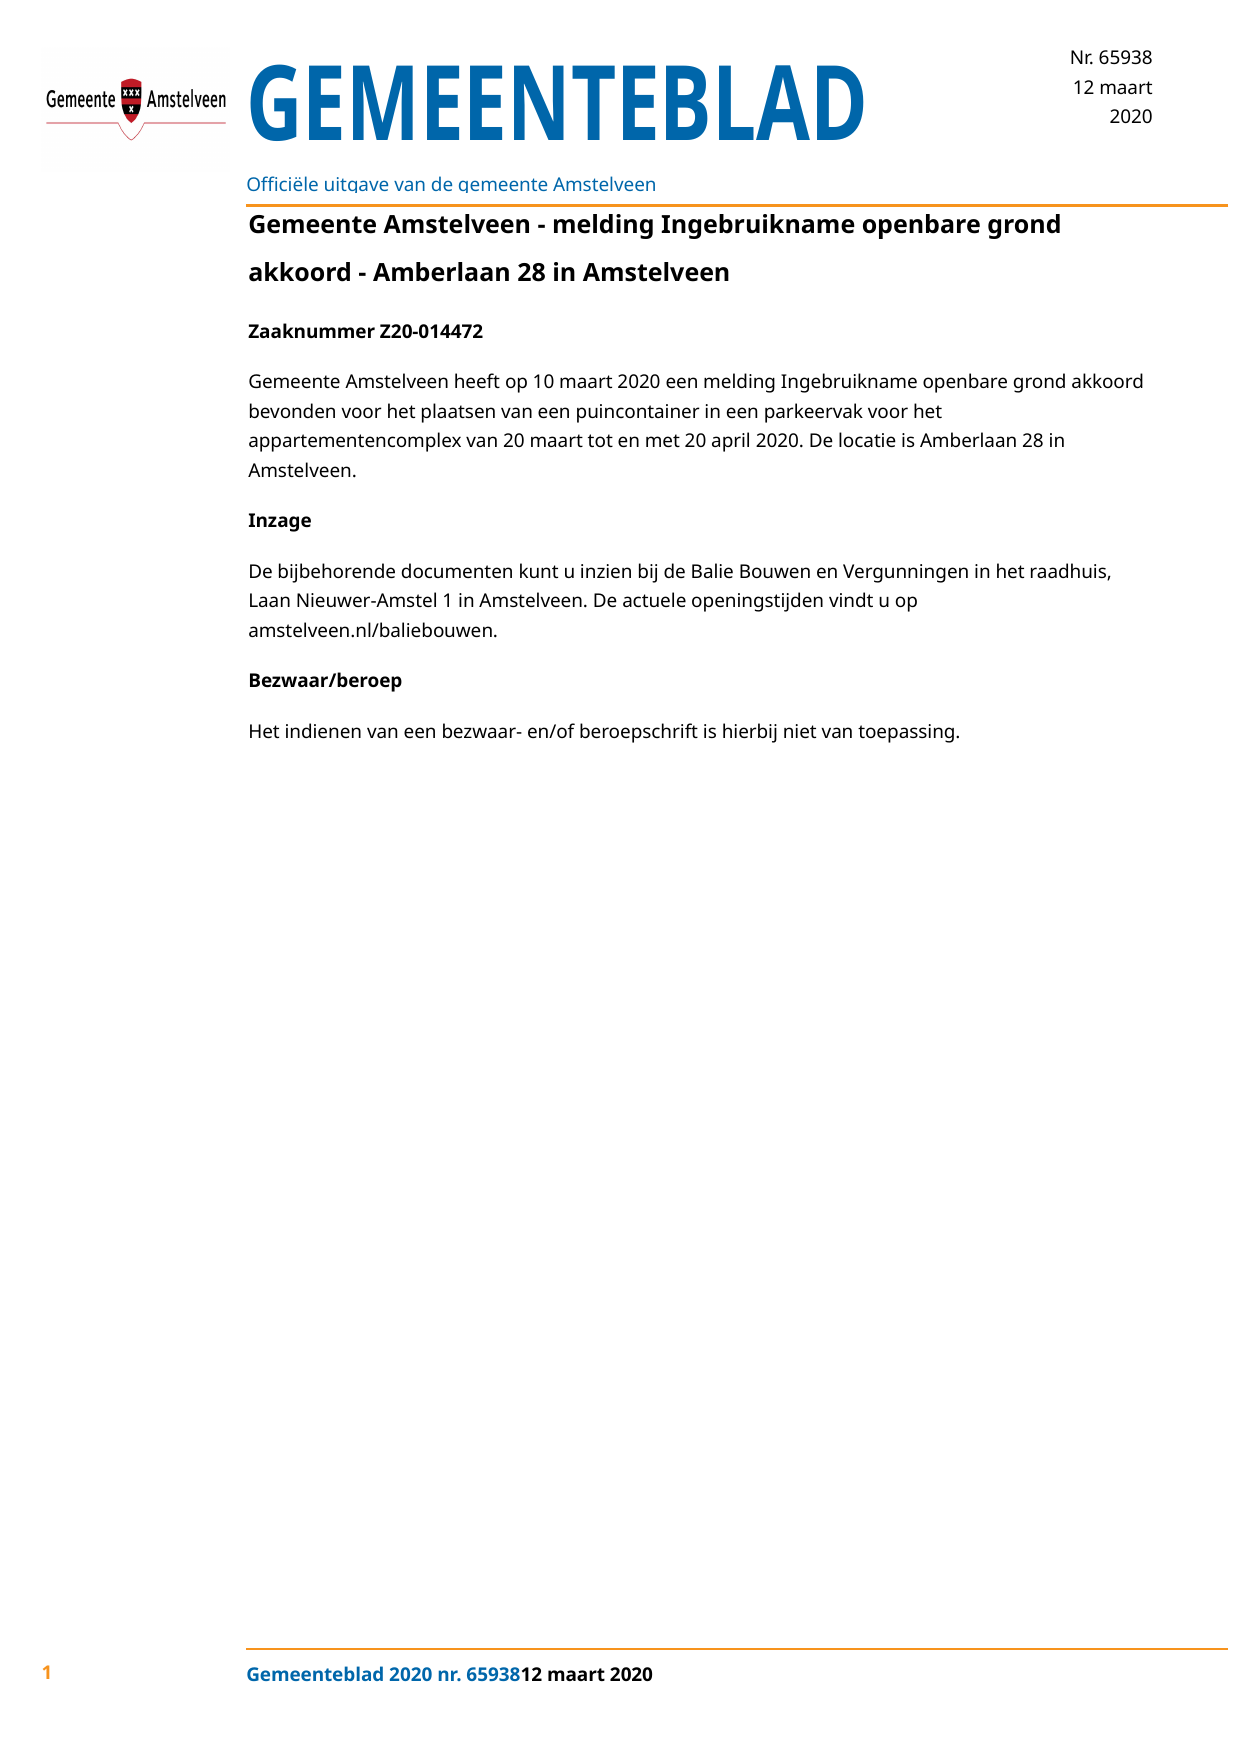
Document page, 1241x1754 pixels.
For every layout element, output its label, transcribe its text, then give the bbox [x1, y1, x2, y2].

text Het indienen van een bezwaar- en/of beroepschrift is hierbij niet van toepassing. [248, 718, 1152, 744]
picture [41, 47, 231, 172]
text De bijbehorende documenten kunt u inzien bij de Balie Bouwen en Vergunningen in het raadhuis, Laan Nieuwer-Amstel 1 in Amstelveen. De actuele openingstijden vindt u op amstelveen.nl/baliebouwen. [248, 558, 1152, 643]
text Bezwaar/beroep [248, 667, 1152, 693]
text Zaaknummer Z20-014472 [248, 318, 1152, 344]
text Gemeente Amstelveen heeft op 10 maart 2020 een melding Ingebruikname openbare grond akkoord bevonden voor het plaatsen van een puincontainer in een parkeervak voor het appartementencomplex van 20 maart tot en met 20 april 2020. De locatie is Amberlaan 28 in Amstelveen. [248, 368, 1152, 483]
text Gemeente Amstelveen - melding Ingebruikname openbare grond akkoord - Amberlaan 28 in Amstelveen [248, 207, 1152, 288]
text Inzage [248, 507, 1152, 533]
